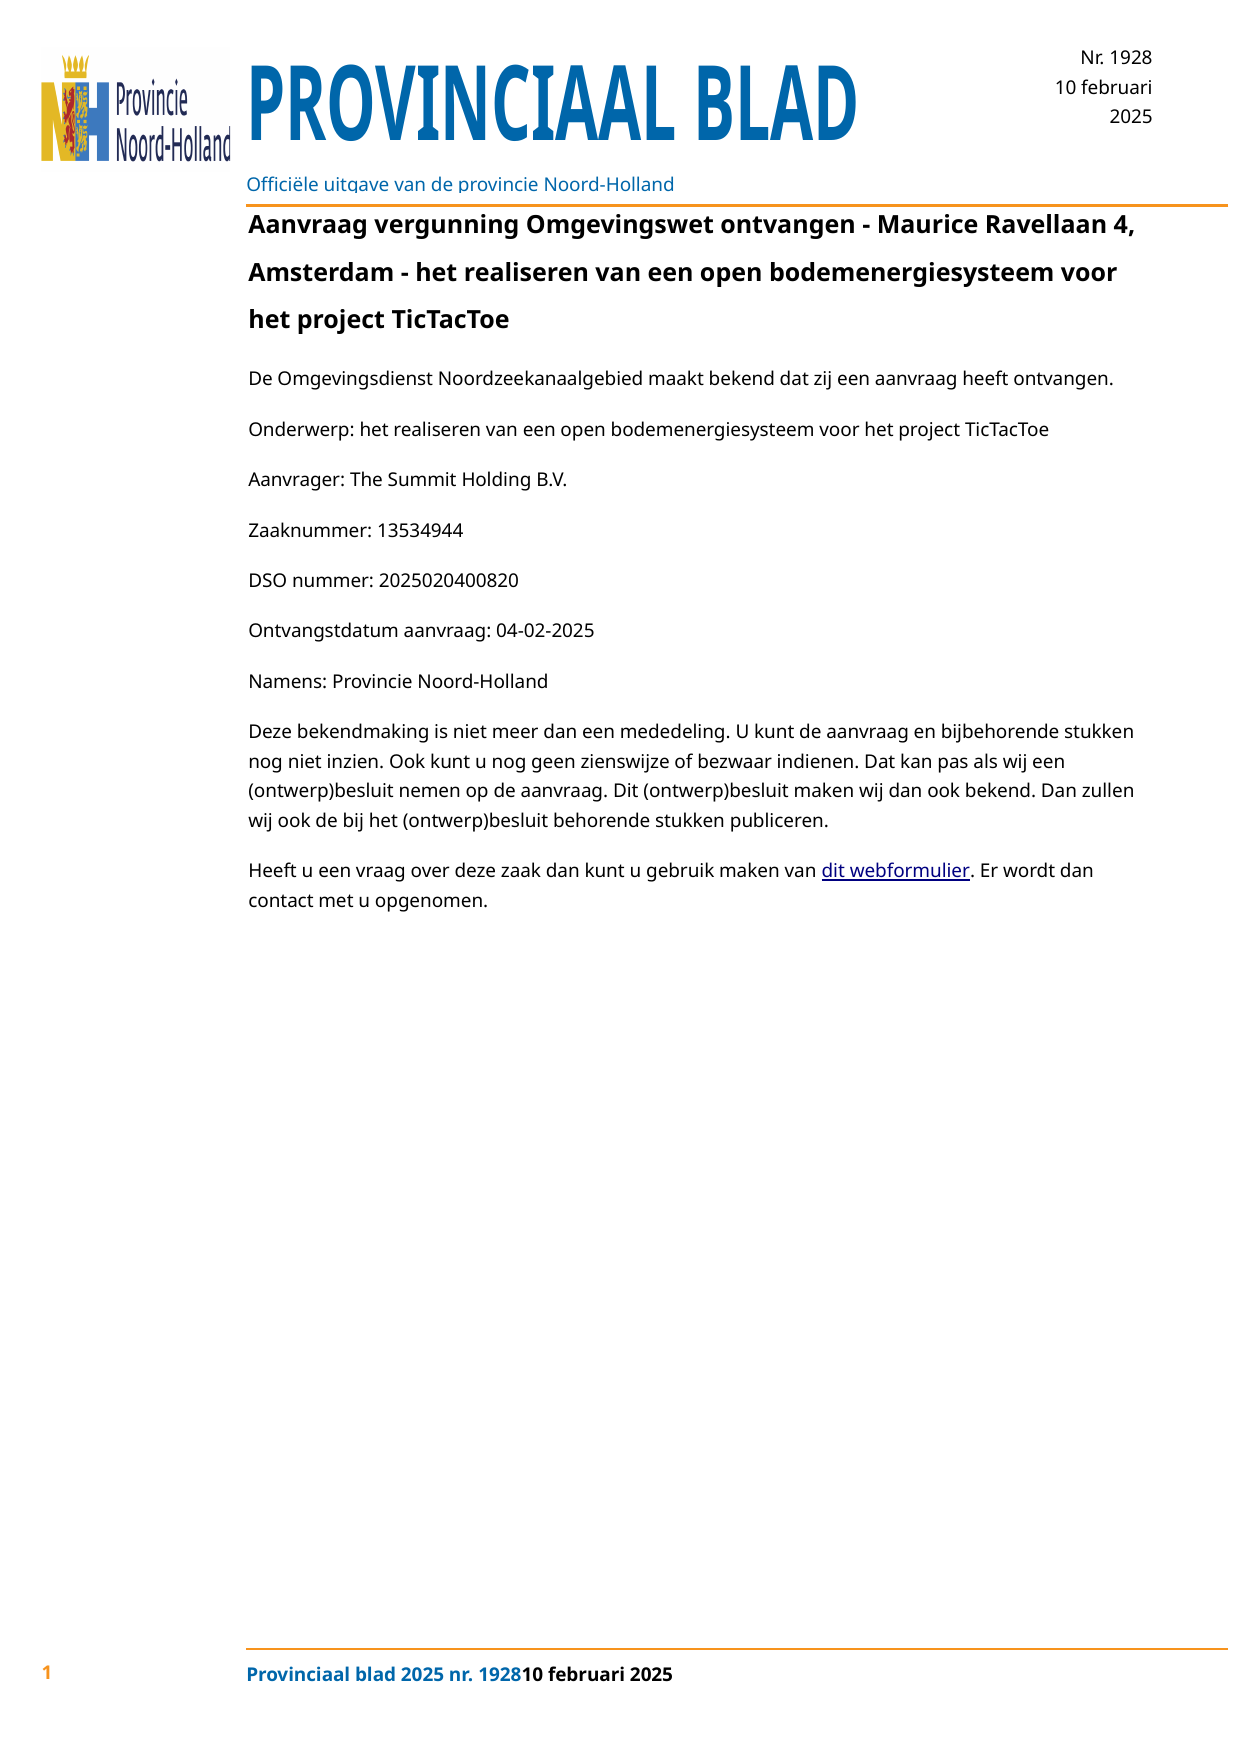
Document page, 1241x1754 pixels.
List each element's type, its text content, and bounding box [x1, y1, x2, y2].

text DSO nummer: 2025020400820 [248, 567, 1152, 593]
text Aanvrager: The Summit Holding B.V. [248, 466, 1152, 492]
text Zaaknummer: 13534944 [248, 517, 1152, 542]
text De Omgevingsdienst Noordzeekanaalgebied maakt bekend dat zij een aanvraag heeft ontvangen. [248, 366, 1152, 391]
text Onderwerp: het realiseren van een open bodemenergiesysteem voor het project TicTacToe [248, 416, 1152, 442]
text Heeft u een vraag over deze zaak dan kunt u gebruik maken van dit webformulier. Er wordt dan contact met u opgenomen. [248, 858, 1152, 913]
picture [41, 47, 231, 172]
text Aanvraag vergunning Omgevingswet ontvangen - Maurice Ravellaan 4, Amsterdam - het realiseren van een open bodemenergiesysteem voor het project TicTacToe [248, 207, 1152, 336]
text Namens: Provincie Noord-Holland [248, 668, 1152, 694]
text Ontvangstdatum aanvraag: 04-02-2025 [248, 618, 1152, 643]
text Deze bekendmaking is niet meer dan een mededeling. U kunt de aanvraag en bijbehorende stukken nog niet inzien. Ook kunt u nog geen zienswijze of bezwaar indienen. Dat kan pas als wij een (ontwerp)besluit nemen op de aanvraag. Dit (ontwerp)besluit maken wij dan ook bekend. Dan zullen wij ook de bij het (ontwerp)besluit behorende stukken publiceren. [248, 718, 1152, 833]
